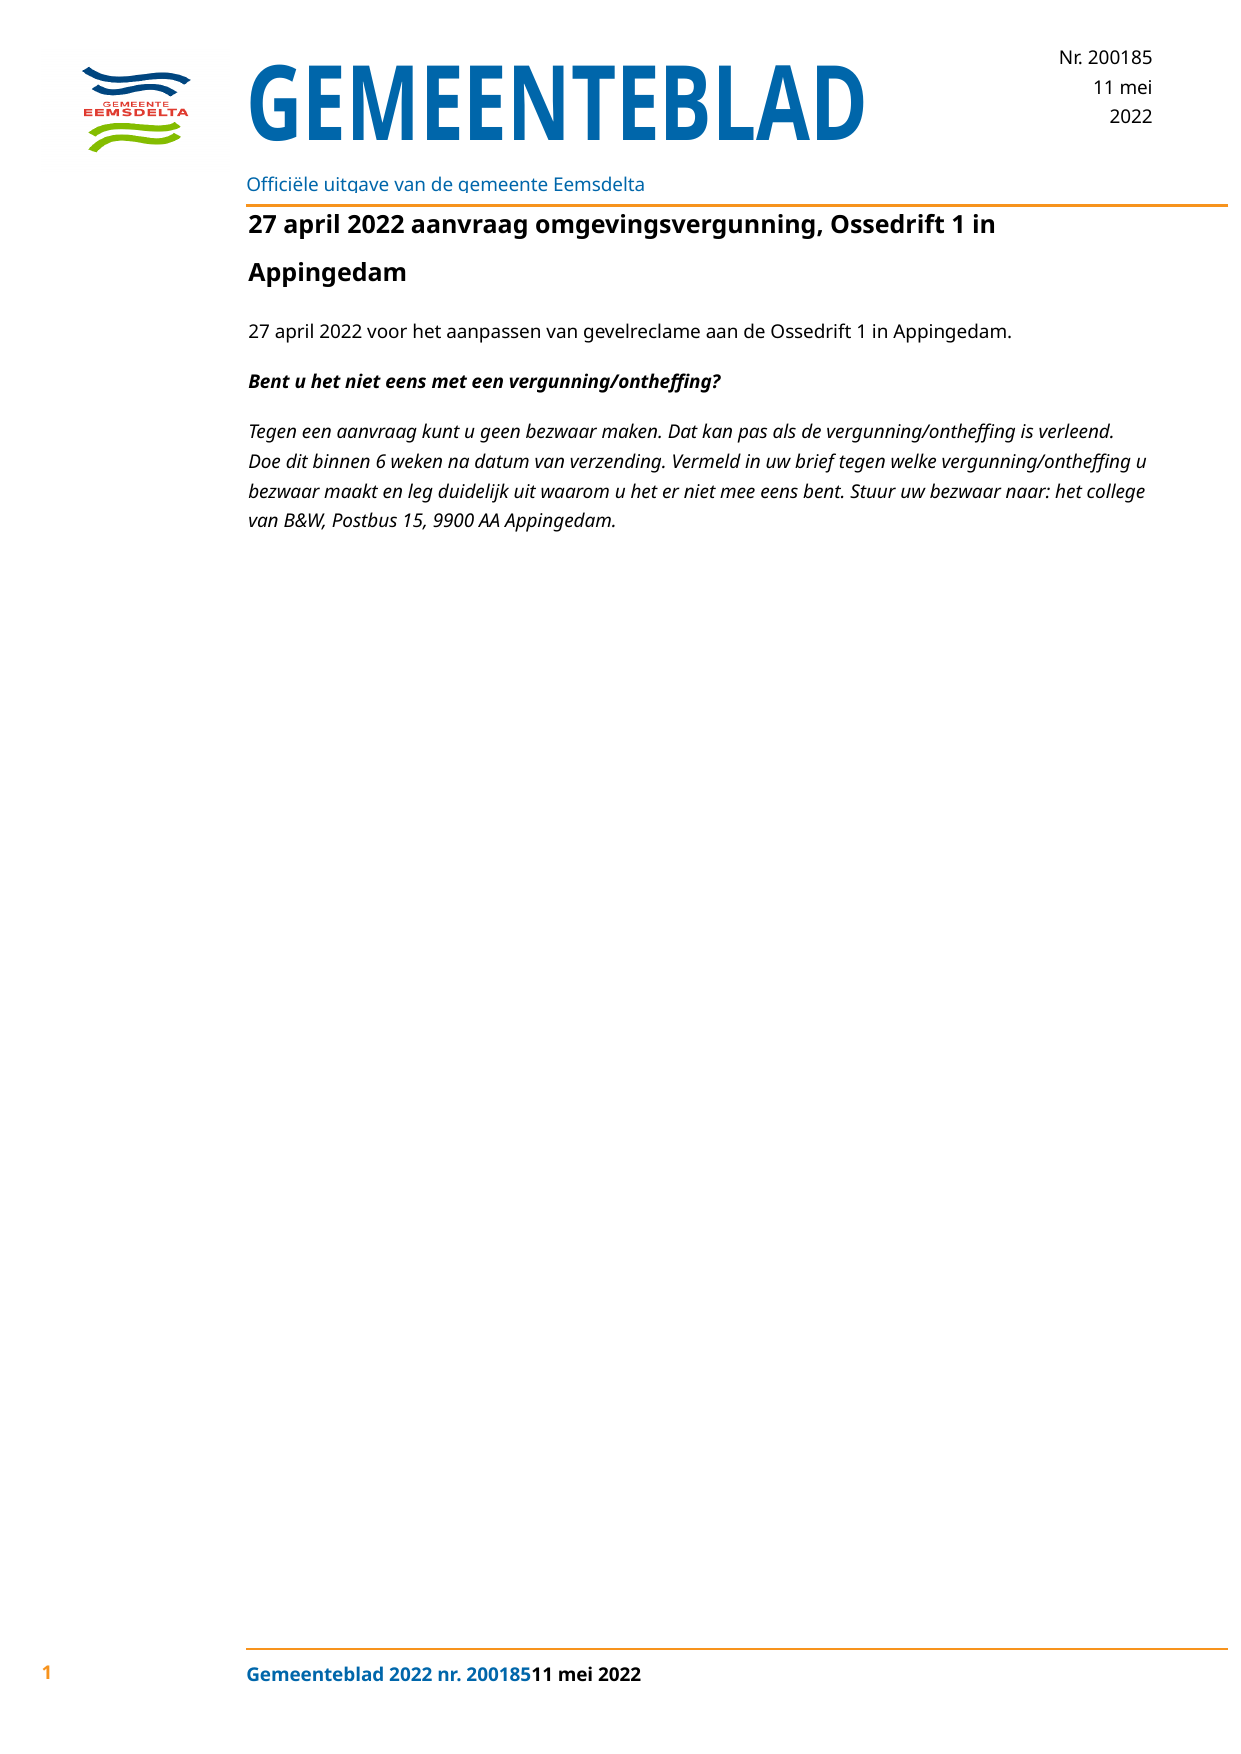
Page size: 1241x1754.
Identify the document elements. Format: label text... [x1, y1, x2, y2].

text 27 april 2022 voor het aanpassen van gevelreclame aan de Ossedrift 1 in Appingedam. [248, 318, 1152, 344]
picture [41, 47, 231, 172]
text Tegen een aanvraag kunt u geen bezwaar maken. Dat kan pas als de vergunning/ontheffing is verleend. Doe dit binnen 6 weken na datum van verzending. Vermeld in uw brief tegen welke vergunning/ontheffing u bezwaar maakt en leg duidelijk uit waarom u het er niet mee eens bent. Stuur uw bezwaar naar: het college van B&W, Postbus 15, 9900 AA Appingedam. [248, 419, 1152, 533]
text 27 april 2022 aanvraag omgevingsvergunning, Ossedrift 1 in Appingedam [248, 207, 1152, 288]
text Bent u het niet eens met een vergunning/ontheffing? [248, 368, 1152, 394]
